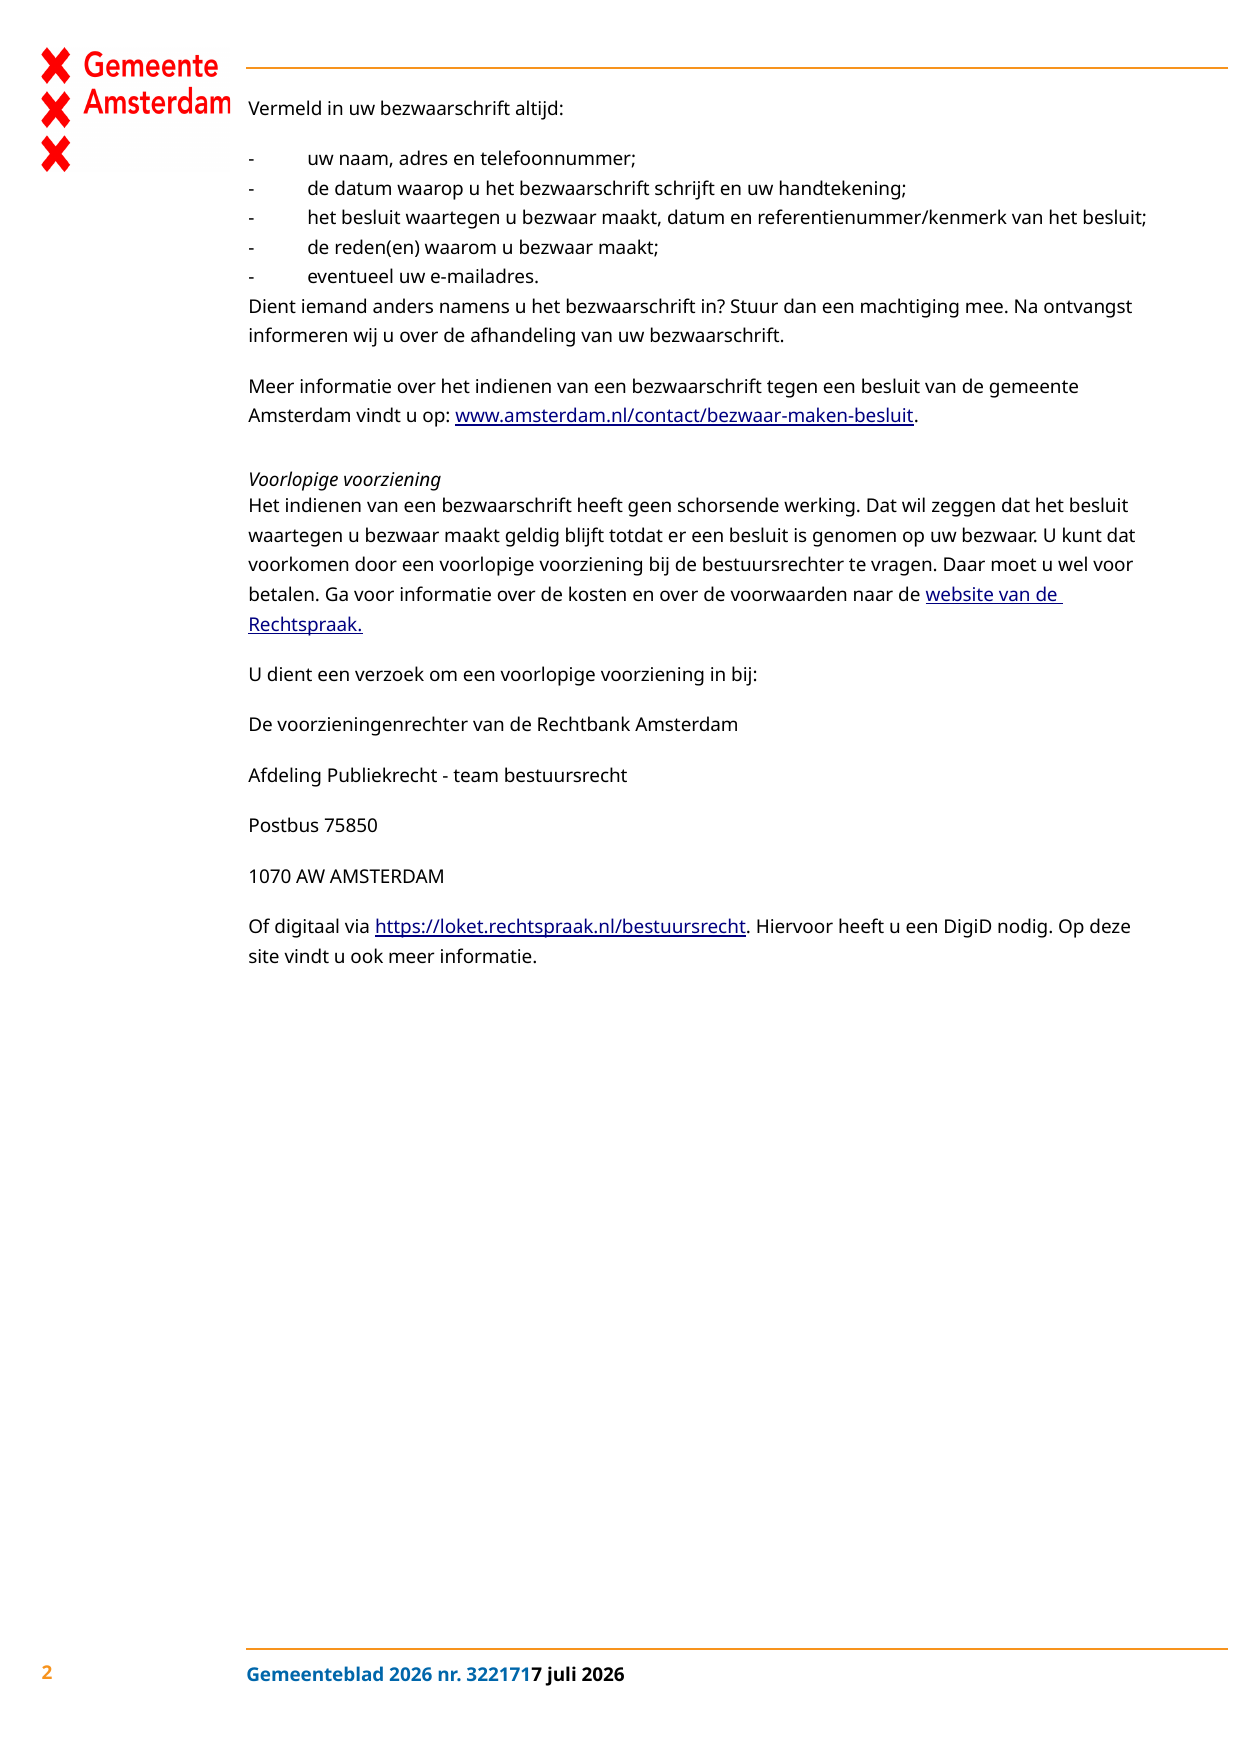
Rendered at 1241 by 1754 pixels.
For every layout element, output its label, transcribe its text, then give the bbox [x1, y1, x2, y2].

list uw naam, adres en telefoonnummer; [248, 145, 1152, 171]
text De voorzieningenrechter van de Rechtbank Amsterdam [248, 712, 1152, 737]
text Dient iemand anders namens u het bezwaarschrift in? Stuur dan een machtiging mee. Na ontvangst informeren wij u over de afhandeling van uw bezwaarschrift. [248, 293, 1152, 348]
text Postbus 75850 [248, 812, 1152, 838]
text 1070 AW AMSTERDAM [248, 863, 1152, 888]
text Voorlopige voorziening [248, 467, 1152, 492]
text Meer informatie over het indienen van een bezwaarschrift tegen een besluit van de gemeente Amsterdam vindt u op: www.amsterdam.nl/contact/bezwaar-maken-besluit. [248, 373, 1152, 428]
text Vermeld in uw bezwaarschrift altijd: [248, 95, 1152, 121]
list de datum waarop u het bezwaarschrift schrijft en uw handtekening; [248, 175, 1152, 201]
text Of digitaal via https://loket.rechtspraak.nl/bestuursrecht. Hiervoor heeft u een DigiD nodig. Op deze site vindt u ook meer informatie. [248, 913, 1152, 968]
list het besluit waartegen u bezwaar maakt, datum en referentienummer/kenmerk van het besluit; [248, 204, 1152, 230]
list de reden(en) waarom u bezwaar maakt; [248, 234, 1152, 260]
text Het indienen van een bezwaarschrift heeft geen schorsende werking. Dat wil zeggen dat het besluit waartegen u bezwaar maakt geldig blijft totdat er een besluit is genomen op uw bezwaar. U kunt dat voorkomen door een voorlopige voorziening bij de bestuursrechter te vragen. Daar moet u wel voor betalen. Ga voor informatie over de kosten en over de voorwaarden naar de website van de Rechtspraak. [248, 492, 1152, 636]
list eventueel uw e-mailadres. [248, 263, 1152, 289]
picture [41, 47, 231, 172]
text U dient een verzoek om een voorlopige voorziening in bij: [248, 661, 1152, 687]
text Afdeling Publiekrecht - team bestuursrecht [248, 762, 1152, 788]
